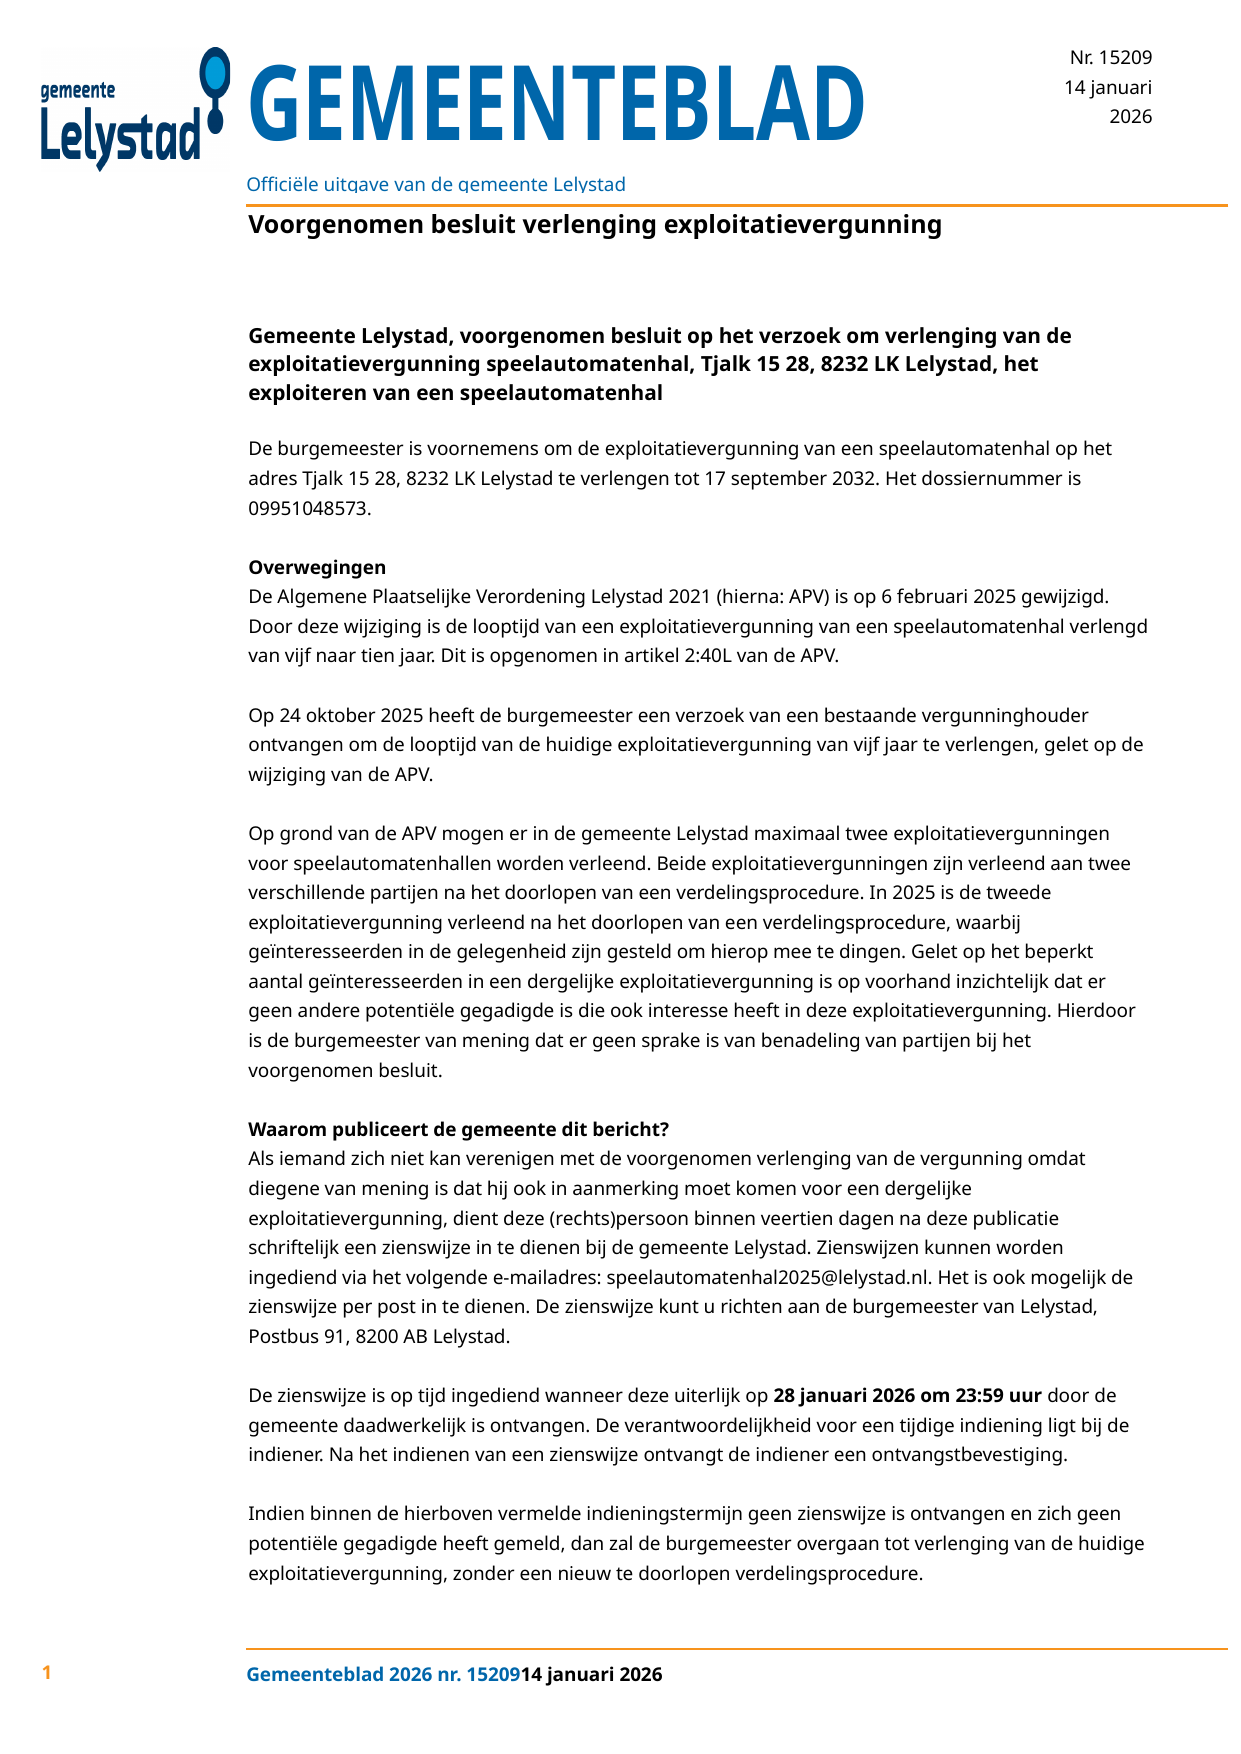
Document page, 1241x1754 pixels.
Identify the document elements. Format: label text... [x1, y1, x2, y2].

text De zienswijze is op tijd ingediend wanneer deze uiterlijk op 28 januari 2026 om 23:59 uur door de gemeente daadwerkelijk is ontvangen. De verantwoordelijkheid voor een tijdige indiening ligt bij de indiener. Na het indienen van een zienswijze ontvangt de indiener een ontvangstbevestiging. [248, 1382, 1152, 1467]
text Op grond van de APV mogen er in de gemeente Lelystad maximaal twee exploitatievergunningen voor speelautomatenhallen worden verleend. Beide exploitatievergunningen zijn verleend aan twee verschillende partijen na het doorlopen van een verdelingsprocedure. In 2025 is de tweede exploitatievergunning verleend na het doorlopen van een verdelingsprocedure, waarbij geïnteresseerden in de gelegenheid zijn gesteld om hierop mee te dingen. Gelet op het beperkt aantal geïnteresseerden in een dergelijke exploitatievergunning is op voorhand inzichtelijk dat er geen andere potentiële gegadigde is die ook interesse heeft in deze exploitatievergunning. Hierdoor is de burgemeester van mening dat er geen sprake is van benadeling van partijen bij het voorgenomen besluit. [248, 820, 1152, 1083]
text Gemeente Lelystad, voorgenomen besluit op het verzoek om verlenging van de exploitatievergunning speelautomatenhal, Tjalk 15 28, 8232 LK Lelystad, het exploiteren van een speelautomatenhal [248, 321, 1152, 406]
picture [41, 47, 231, 172]
text Op 24 oktober 2025 heeft de burgemeester een verzoek van een bestaande vergunninghouder ontvangen om de looptijd van de huidige exploitatievergunning van vijf jaar te verlengen, gelet op de wijziging van de APV. [248, 702, 1152, 787]
text Indien binnen de hierboven vermelde indieningstermijn geen zienswijze is ontvangen en zich geen potentiële gegadigde heeft gemeld, dan zal de burgemeester overgaan tot verlenging van de huidige exploitatievergunning, zonder een nieuw te doorlopen verdelingsprocedure. [248, 1501, 1152, 1586]
text Voorgenomen besluit verlenging exploitatievergunning [248, 207, 1152, 241]
text Overwegingen [248, 554, 1152, 580]
text Als iemand zich niet kan verenigen met de voorgenomen verlenging van de vergunning omdat diegene van mening is dat hij ook in aanmerking moet komen voor een dergelijke exploitatievergunning, dient deze (rechts)persoon binnen veertien dagen na deze publicatie schriftelijk een zienswijze in te dienen bij de gemeente Lelystad. Zienswijzen kunnen worden ingediend via het volgende e-mailadres: speelautomatenhal2025@lelystad.nl. Het is ook mogelijk de zienswijze per post in te dienen. De zienswijze kunt u richten aan de burgemeester van Lelystad, Postbus 91, 8200 AB Lelystad. [248, 1146, 1152, 1349]
text Waarom publiceert de gemeente dit bericht? [248, 1116, 1152, 1142]
text De Algemene Plaatselijke Verordening Lelystad 2021 (hierna: APV) is op 6 februari 2025 gewijzigd. Door deze wijziging is de looptijd van een exploitatievergunning van een speelautomatenhal verlengd van vijf naar tien jaar. Dit is opgenomen in artikel 2:40L van de APV. [248, 583, 1152, 668]
text De burgemeester is voornemens om de exploitatievergunning van een speelautomatenhal op het adres Tjalk 15 28, 8232 LK Lelystad te verlengen tot 17 september 2032. Het dossiernummer is 09951048573. [248, 436, 1152, 521]
